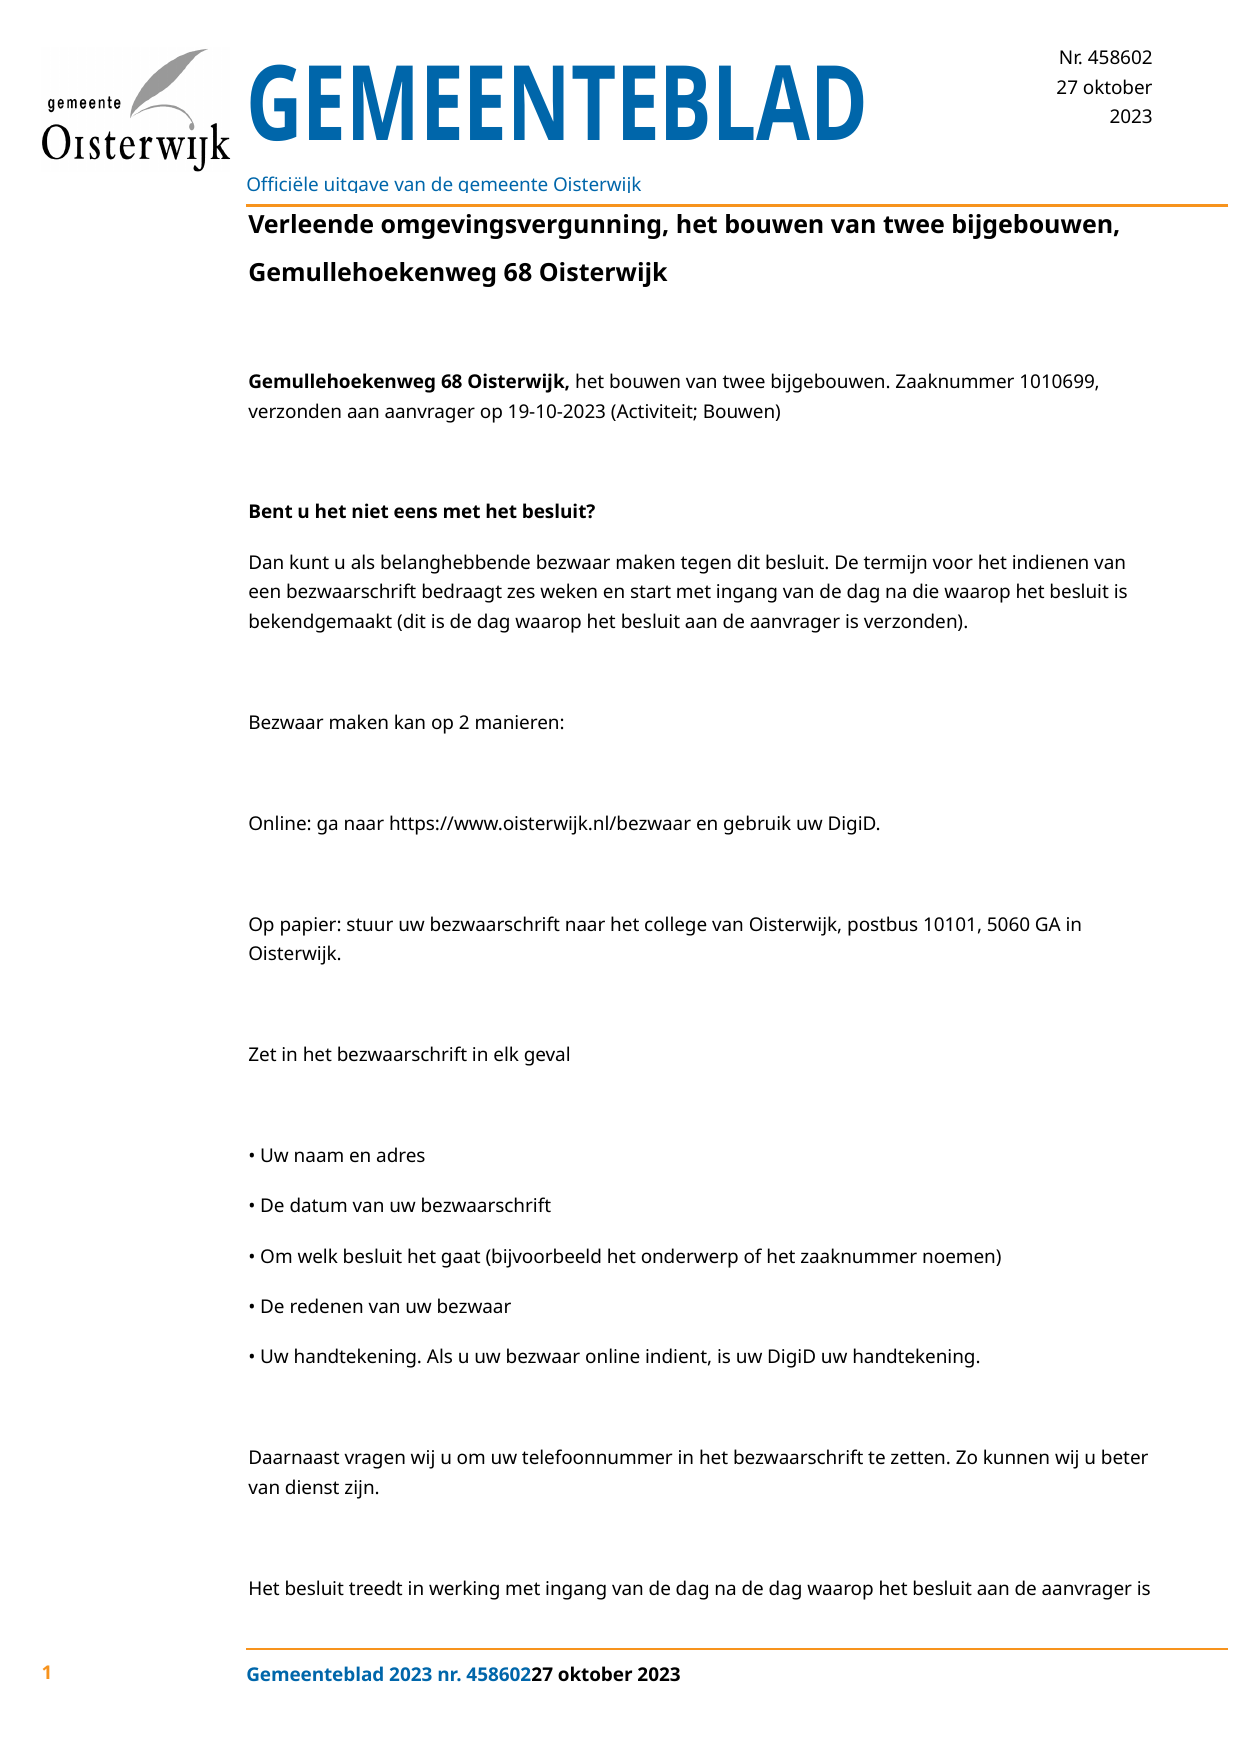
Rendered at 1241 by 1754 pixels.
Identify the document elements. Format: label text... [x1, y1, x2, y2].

text Gemullehoekenweg 68 Oisterwijk, het bouwen van twee bijgebouwen. Zaaknummer 1010699, verzonden aan aanvrager op 19-10-2023 (Activiteit; Bouwen) [248, 368, 1152, 424]
text Op papier: stuur uw bezwaarschrift naar het college van Oisterwijk, postbus 10101, 5060 GA in Oisterwijk. [248, 911, 1152, 966]
text Dan kunt u als belanghebbende bezwaar maken tegen dit besluit. De termijn voor het indienen van een bezwaarschrift bedraagt zes weken en start met ingang van de dag na die waarop het besluit is bekendgemaakt (dit is de dag waarop het besluit aan de aanvrager is verzonden). [248, 549, 1152, 634]
text Daarnaast vragen wij u om uw telefoonnummer in het bezwaarschrift te zetten. Zo kunnen wij u beter van dienst zijn. [248, 1444, 1152, 1500]
text • De datum van uw bezwaarschrift [248, 1192, 1152, 1218]
text Het besluit treedt in werking met ingang van de dag na de dag waarop het besluit aan de aanvrager is [248, 1575, 1152, 1601]
text Zet in het bezwaarschrift in elk geval [248, 1041, 1152, 1067]
text Bent u het niet eens met het besluit? [248, 499, 1152, 524]
text Online: ga naar https://www.oisterwijk.nl/bezwaar en gebruik uw DigiD. [248, 810, 1152, 836]
text • Om welk besluit het gaat (bijvoorbeeld het onderwerp of het zaaknummer noemen) [248, 1243, 1152, 1269]
text • De redenen van uw bezwaar [248, 1293, 1152, 1319]
text Bezwaar maken kan op 2 manieren: [248, 709, 1152, 735]
text Verleende omgevingsvergunning, het bouwen van twee bijgebouwen, Gemullehoekenweg 68 Oisterwijk [248, 207, 1152, 288]
text • Uw naam en adres [248, 1142, 1152, 1168]
text • Uw handtekening. Als u uw bezwaar online indient, is uw DigiD uw handtekening. [248, 1344, 1152, 1369]
picture [41, 47, 231, 172]
